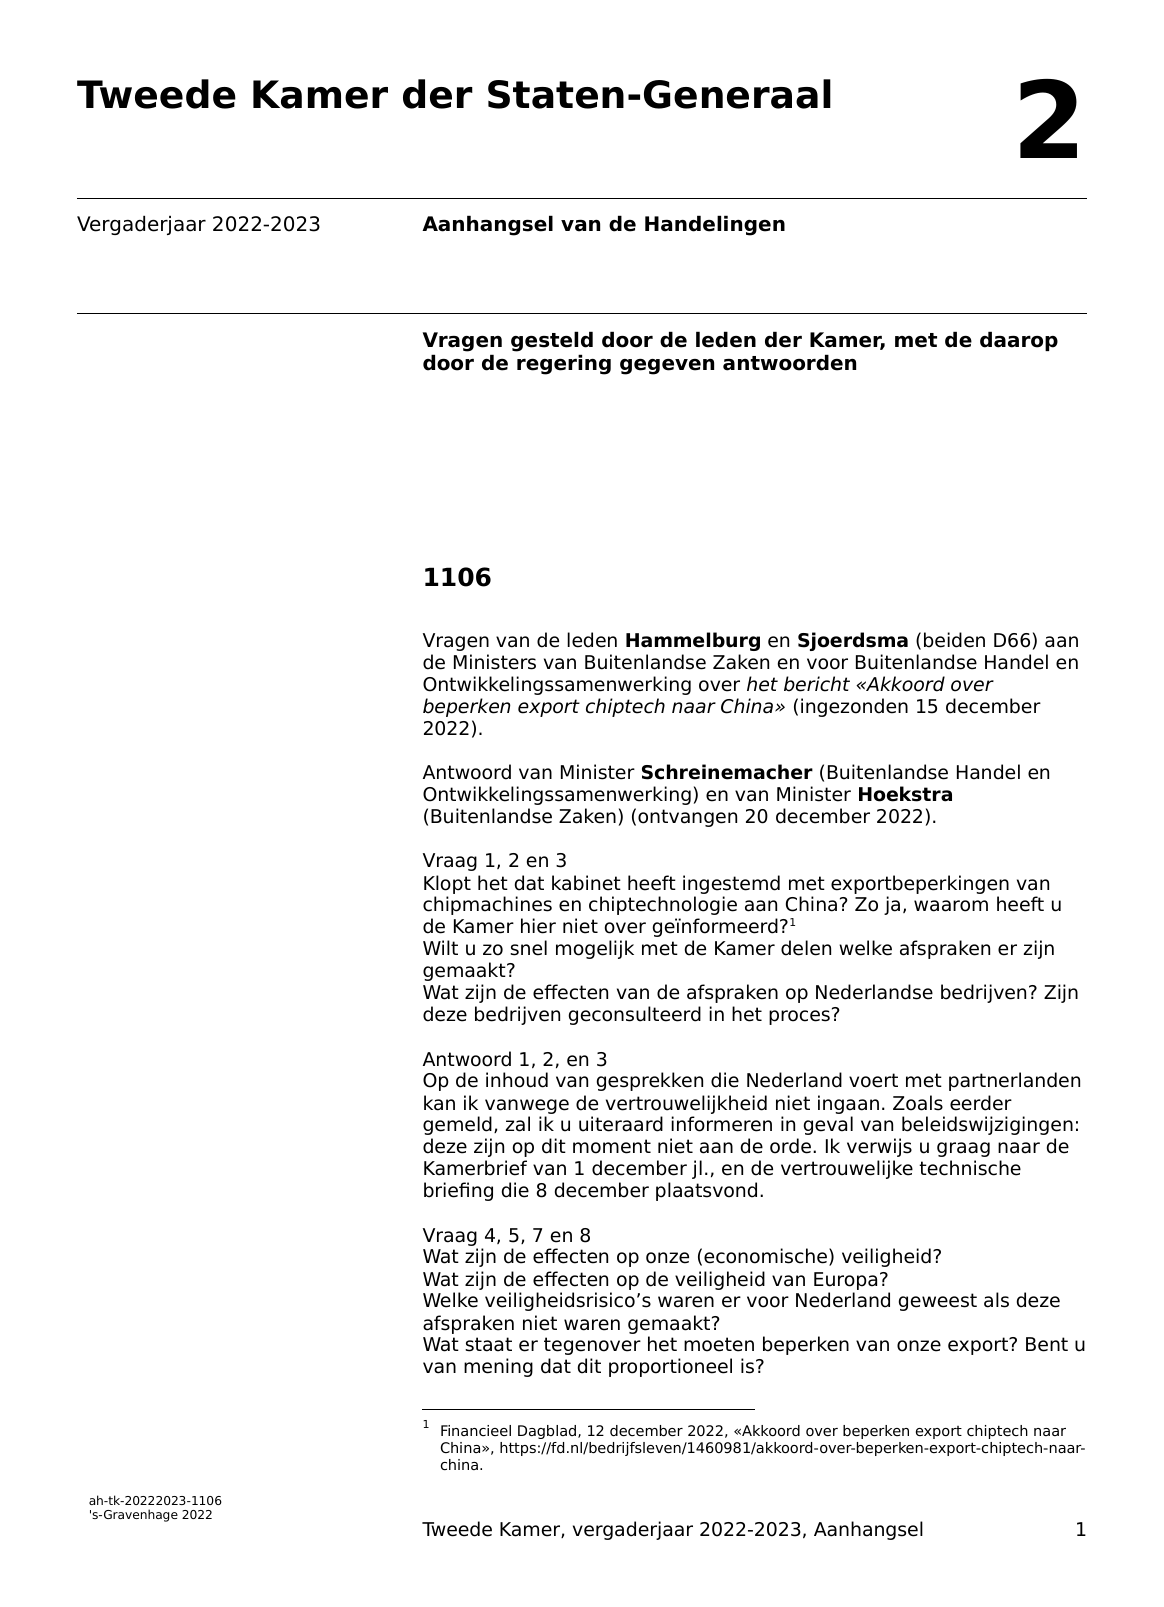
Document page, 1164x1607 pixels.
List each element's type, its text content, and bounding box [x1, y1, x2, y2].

text Klopt het dat kabinet heeft ingestemd met exportbeperkingen van chipmachines en chiptechnologie aan China? Zo ja, waarom heeft u de Kamer hier niet over geïnformeerd? [422, 872, 1087, 938]
text Antwoord 1, 2, en 3 [422, 1048, 1087, 1070]
text Financieel Dagblad, 12 december 2022, «Akkoord over beperken export chiptech naar China», https://fd.nl/bedrijfsleven/1460981/akkoord-over-beperken-export-chiptech-naar-china. [422, 1418, 1087, 1474]
text Wat zijn de effecten op onze (economische) veiligheid? [422, 1246, 1087, 1268]
table_cell Vragen gesteld door de leden der Kamer, met de daarop door de regering gegeven antwoorden [422, 314, 1087, 375]
text Op de inhoud van gesprekken die Nederland voert met partnerlanden kan ik vanwege de vertrouwelijkheid niet ingaan. Zoals eerder gemeld, zal ik u uiteraard informeren in geval van beleidswijzigingen: deze zijn op dit moment niet aan de orde. Ik verwijs u graag naar de Kamerbrief van 1 december jl., en de vertrouwelijke technische briefing die 8 december plaatsvond. [422, 1070, 1087, 1202]
table_header Tweede Kamer der Staten-Generaal [77, 59, 886, 198]
text Wat zijn de effecten op de veiligheid van Europa? [422, 1268, 1087, 1290]
text Vraag 4, 5, 7 en 8 [422, 1224, 1087, 1246]
text 1106 [422, 563, 1087, 592]
text Wat zijn de effecten van de afspraken op Nederlandse bedrijven? Zijn deze bedrijven geconsulteerd in het proces? [422, 982, 1087, 1026]
table_header 2 [886, 59, 1087, 198]
table_cell [77, 314, 422, 375]
text Welke veiligheidsrisico’s waren er voor Nederland geweest als deze afspraken niet waren gemaakt? [422, 1290, 1087, 1334]
text Wilt u zo snel mogelijk met de Kamer delen welke afspraken er zijn gemaakt? [422, 938, 1087, 982]
text 's-Gravenhage 2022 [88, 1508, 323, 1522]
text Wat staat er tegenover het moeten beperken van onze export? Bent u van mening dat dit proportioneel is? [422, 1334, 1087, 1378]
text Antwoord van Minister Schreinemacher (Buitenlandse Handel en Ontwikkelingssamenwerking) en van Minister Hoekstra (Buitenlandse Zaken) (ontvangen 20 december 2022). [422, 762, 1087, 828]
text ah-tk-20222023-1106 [88, 1494, 323, 1508]
text Vragen van de leden Hammelburg en Sjoerdsma (beiden D66) aan de Ministers van Buitenlandse Zaken en voor Buitenlandse Handel en Ontwikkelingssamenwerking over het bericht «Akkoord over beperken export chiptech naar China» (ingezonden 15 december 2022). [422, 630, 1087, 740]
table_cell Vergaderjaar 2022-2023 [77, 199, 422, 313]
text Vraag 1, 2 en 3 [422, 850, 1087, 872]
table_cell Aanhangsel van de Handelingen [422, 199, 1087, 313]
